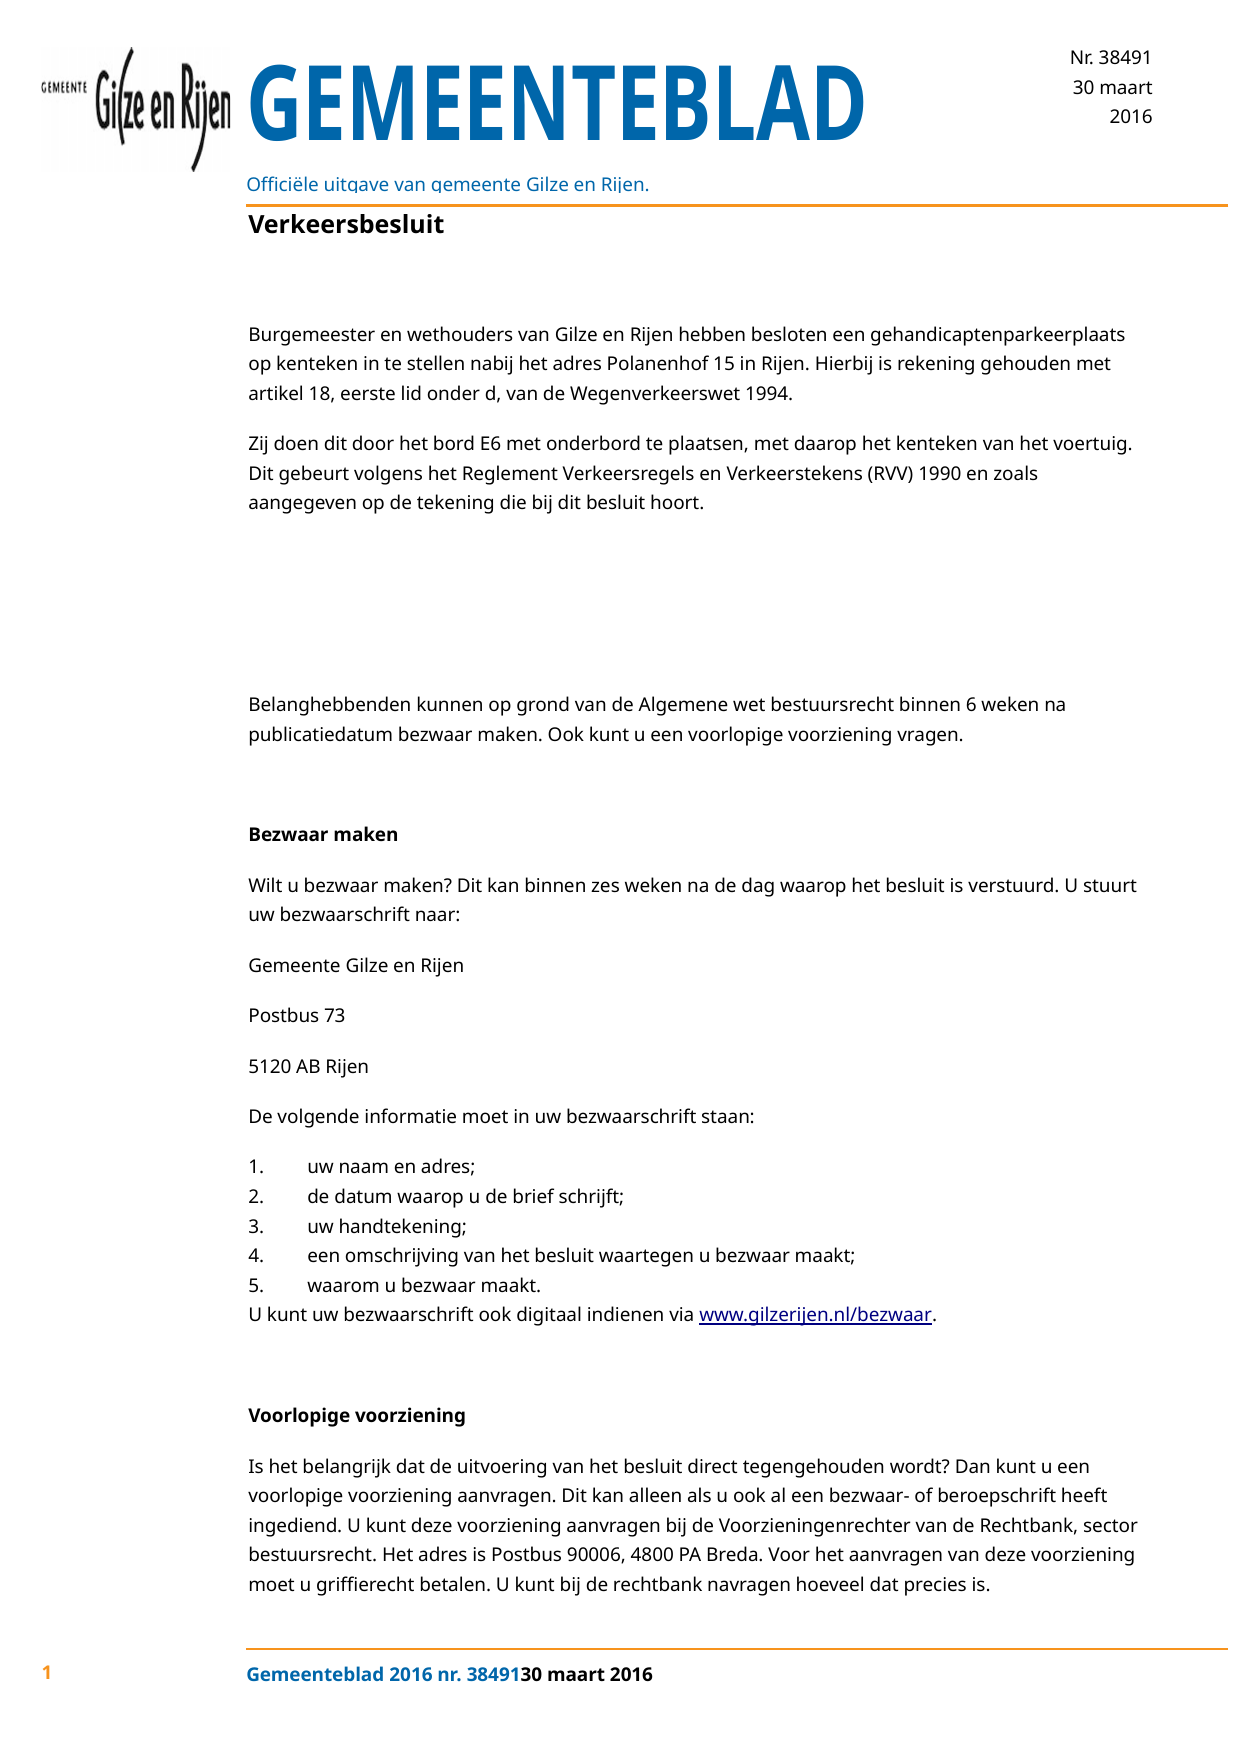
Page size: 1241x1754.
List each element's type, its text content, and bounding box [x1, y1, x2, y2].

text Verkeersbesluit [248, 207, 1152, 241]
list de datum waarop u de brief schrijft; [248, 1183, 1152, 1209]
text Belanghebbenden kunnen op grond van de Algemene wet bestuursrecht binnen 6 weken na publicatiedatum bezwaar maken. Ook kunt u een voorlopige voorziening vragen. [248, 691, 1152, 746]
text De volgende informatie moet in uw bezwaarschrift staan: [248, 1103, 1152, 1129]
list waarom u bezwaar maakt. [248, 1272, 1152, 1298]
list uw handtekening; [248, 1213, 1152, 1238]
picture [41, 47, 231, 172]
text Postbus 73 [248, 1002, 1152, 1028]
text Bezwaar maken [248, 822, 1152, 847]
text Gemeente Gilze en Rijen [248, 952, 1152, 978]
text Burgemeester en wethouders van Gilze en Rijen hebben besloten een gehandicaptenparkeerplaats op kenteken in te stellen nabij het adres Polanenhof 15 in Rijen. Hierbij is rekening gehouden met artikel 18, eerste lid onder d, van de Wegenverkeerswet 1994. [248, 321, 1152, 406]
text Voorlopige voorziening [248, 1402, 1152, 1428]
list een omschrijving van het besluit waartegen u bezwaar maakt; [248, 1242, 1152, 1268]
text Is het belangrijk dat de uitvoering van het besluit direct tegengehouden wordt? Dan kunt u een voorlopige voorziening aanvragen. Dit kan alleen als u ook al een bezwaar- of beroepschrift heeft ingediend. U kunt deze voorziening aanvragen bij de Voorzieningenrechter van de Rechtbank, sector bestuursrecht. Het adres is Postbus 90006, 4800 PA Breda. Voor het aanvragen van deze voorziening moet u griffierecht betalen. U kunt bij de rechtbank navragen hoeveel dat precies is. [248, 1453, 1152, 1597]
text Zij doen dit door het bord E6 met onderbord te plaatsen, met daarop het kenteken van het voertuig. Dit gebeurt volgens het Reglement Verkeersregels en Verkeerstekens (RVV) 1990 en zoals aangegeven op de tekening die bij dit besluit hoort. [248, 430, 1152, 515]
text Wilt u bezwaar maken? Dit kan binnen zes weken na de dag waarop het besluit is verstuurd. U stuurt uw bezwaarschrift naar: [248, 872, 1152, 927]
text U kunt uw bezwaarschrift ook digitaal indienen via www.gilzerijen.nl/bezwaar. [248, 1302, 1152, 1327]
text 5120 AB Rijen [248, 1053, 1152, 1078]
list uw naam en adres; [248, 1154, 1152, 1179]
